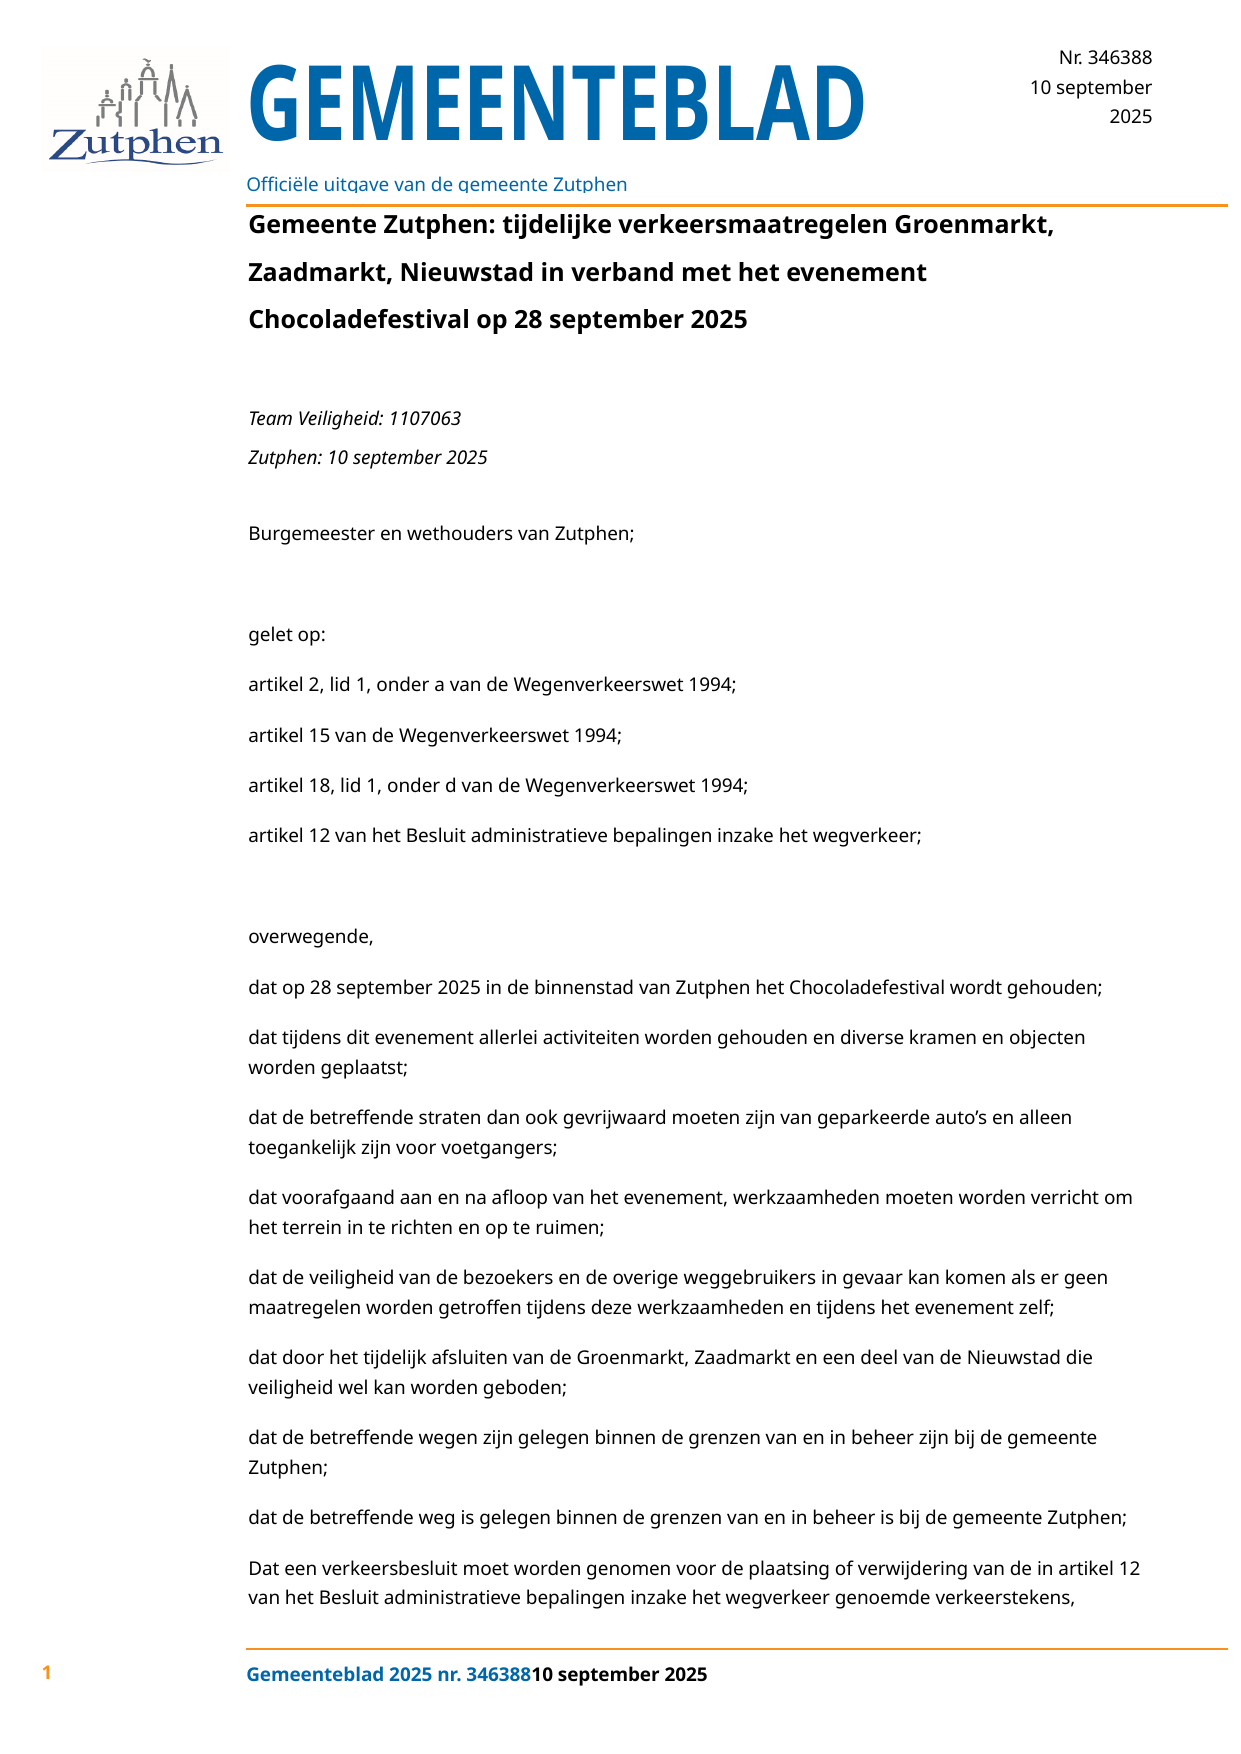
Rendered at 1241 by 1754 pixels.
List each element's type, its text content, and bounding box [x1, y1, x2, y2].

text dat tijdens dit evenement allerlei activiteiten worden gehouden en diverse kramen en objecten worden geplaatst; [248, 1024, 1152, 1080]
text artikel 2, lid 1, onder a van de Wegenverkeerswet 1994; [248, 671, 1152, 697]
text dat door het tijdelijk afsluiten van de Groenmarkt, Zaadmarkt en een deel van de Nieuwstad die veiligheid wel kan worden geboden; [248, 1344, 1152, 1400]
text artikel 15 van de Wegenverkeerswet 1994; [248, 722, 1152, 748]
text dat op 28 september 2025 in de binnenstad van Zutphen het Chocoladefestival wordt gehouden; [248, 974, 1152, 1000]
text Team Veiligheid: 1107063 [248, 405, 1152, 431]
text artikel 18, lid 1, onder d van de Wegenverkeerswet 1994; [248, 772, 1152, 798]
text dat voorafgaand aan en na afloop van het evenement, werkzaamheden moeten worden verricht om het terrein in te richten en op te ruimen; [248, 1184, 1152, 1240]
text Zutphen: 10 september 2025 [248, 444, 1152, 470]
text gelet op: [248, 621, 1152, 647]
text dat de betreffende wegen zijn gelegen binnen de grenzen van en in beheer zijn bij de gemeente Zutphen; [248, 1424, 1152, 1480]
picture [41, 47, 231, 172]
text artikel 12 van het Besluit administratieve bepalingen inzake het wegverkeer; [248, 823, 1152, 848]
text dat de veiligheid van de bezoekers en de overige weggebruikers in gevaar kan komen als er geen maatregelen worden getroffen tijdens deze werkzaamheden en tijdens het evenement zelf; [248, 1264, 1152, 1320]
text overwegende, [248, 923, 1152, 949]
text Dat een verkeersbesluit moet worden genomen voor de plaatsing of verwijdering van de in artikel 12 van het Besluit administratieve bepalingen inzake het wegverkeer genoemde verkeerstekens, [248, 1555, 1152, 1610]
text dat de betreffende straten dan ook gevrijwaard moeten zijn van geparkeerde auto’s en alleen toegankelijk zijn voor voetgangers; [248, 1104, 1152, 1160]
text Gemeente Zutphen: tijdelijke verkeersmaatregelen Groenmarkt, Zaadmarkt, Nieuwstad in verband met het evenement Chocoladefestival op 28 september 2025 [248, 207, 1152, 336]
text Burgemeester en wethouders van Zutphen; [248, 520, 1152, 546]
text dat de betreffende weg is gelegen binnen de grenzen van en in beheer is bij de gemeente Zutphen; [248, 1504, 1152, 1530]
